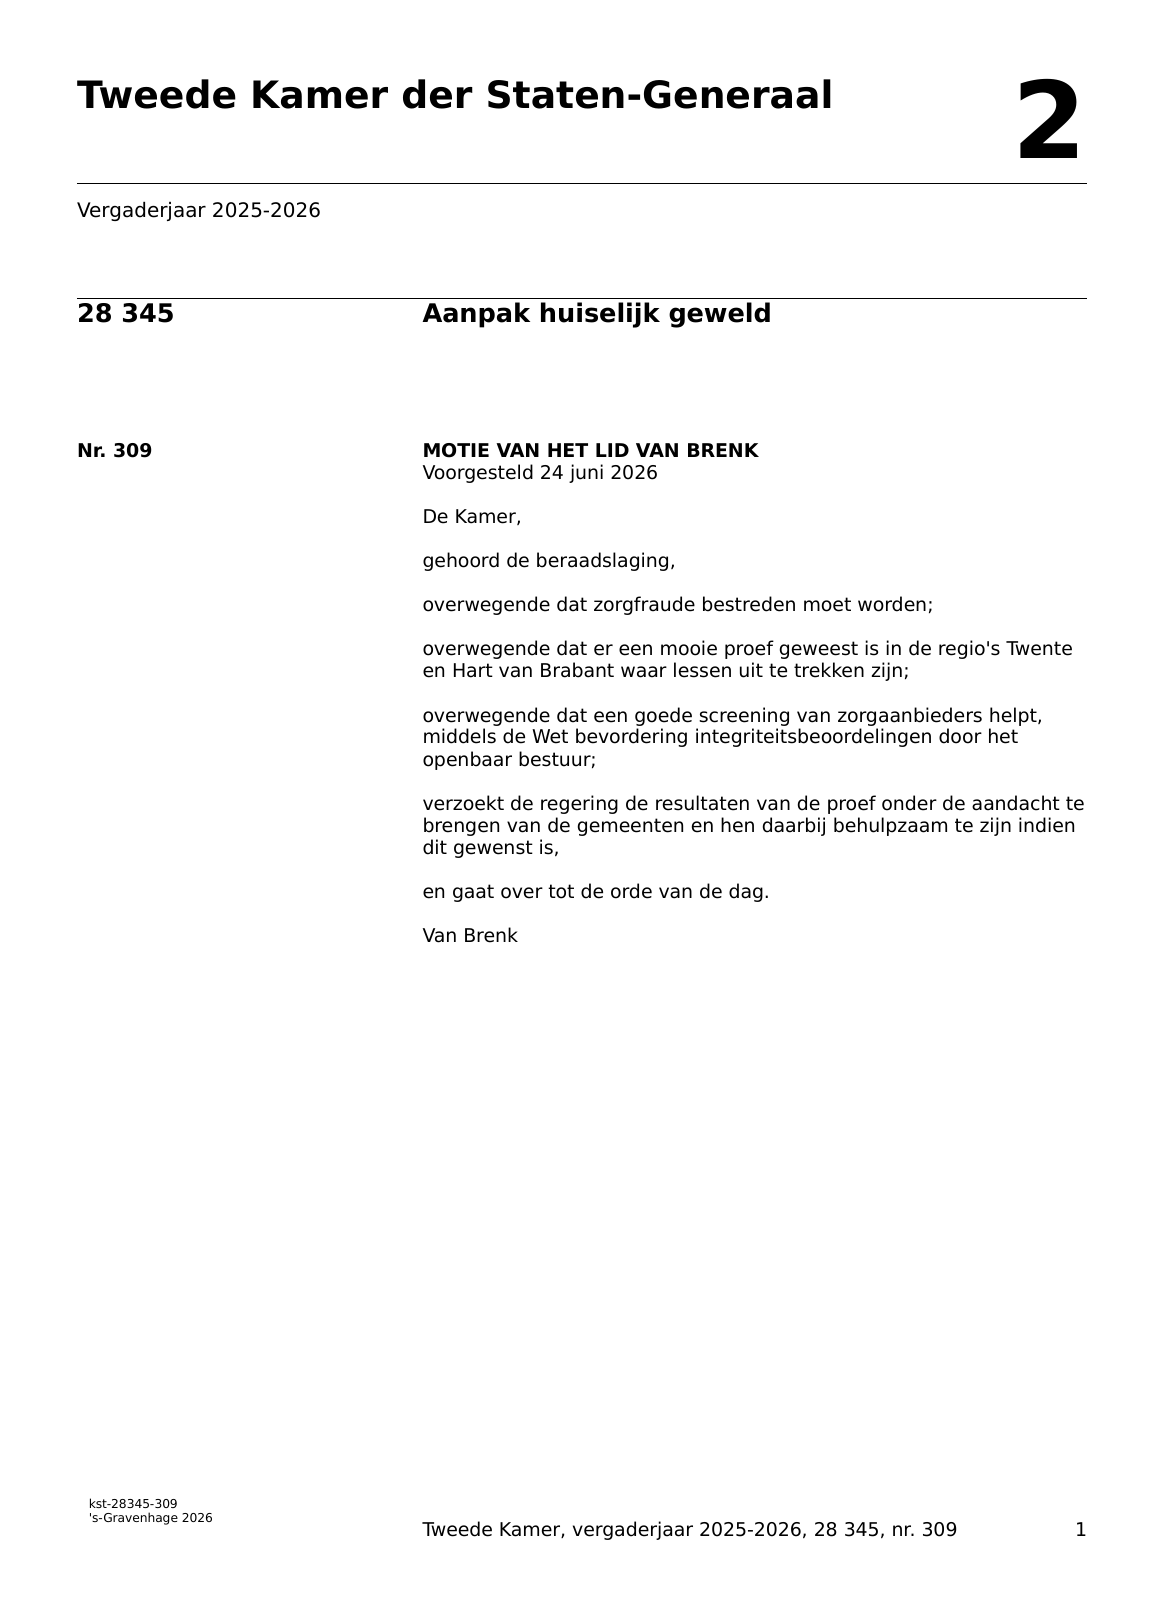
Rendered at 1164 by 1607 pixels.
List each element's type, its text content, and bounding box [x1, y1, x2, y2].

text overwegende dat er een mooie proef geweest is in de regio's Twente en Hart van Brabant waar lessen uit te trekken zijn; [422, 638, 1087, 682]
subtitle Nr. 309 MOTIE VAN HET LID VAN BRENK [77, 440, 1087, 462]
subtitle 28 345 Aanpak huiselijk geweld [77, 299, 1087, 329]
text Voorgesteld 24 juni 2026 [422, 462, 1087, 484]
text kst-28345-309 [88, 1497, 323, 1511]
text overwegende dat een goede screening van zorgaanbieders helpt, middels de Wet bevordering integriteitsbeoordelingen door het openbaar bestuur; [422, 704, 1087, 770]
text De Kamer, [422, 506, 1087, 528]
text Van Brenk [422, 925, 1087, 947]
table_cell Vergaderjaar 2025-2026 [77, 184, 1087, 298]
text gehoord de beraadslaging, [422, 550, 1087, 572]
text 's-Gravenhage 2026 [88, 1511, 323, 1525]
table_header 2 [886, 59, 1087, 183]
table_header Tweede Kamer der Staten-Generaal [77, 59, 886, 183]
text verzoekt de regering de resultaten van de proef onder de aandacht te brengen van de gemeenten en hen daarbij behulpzaam te zijn indien dit gewenst is, [422, 793, 1087, 858]
text overwegende dat zorgfraude bestreden moet worden; [422, 594, 1087, 616]
text en gaat over tot de orde van de dag. [422, 881, 1087, 903]
